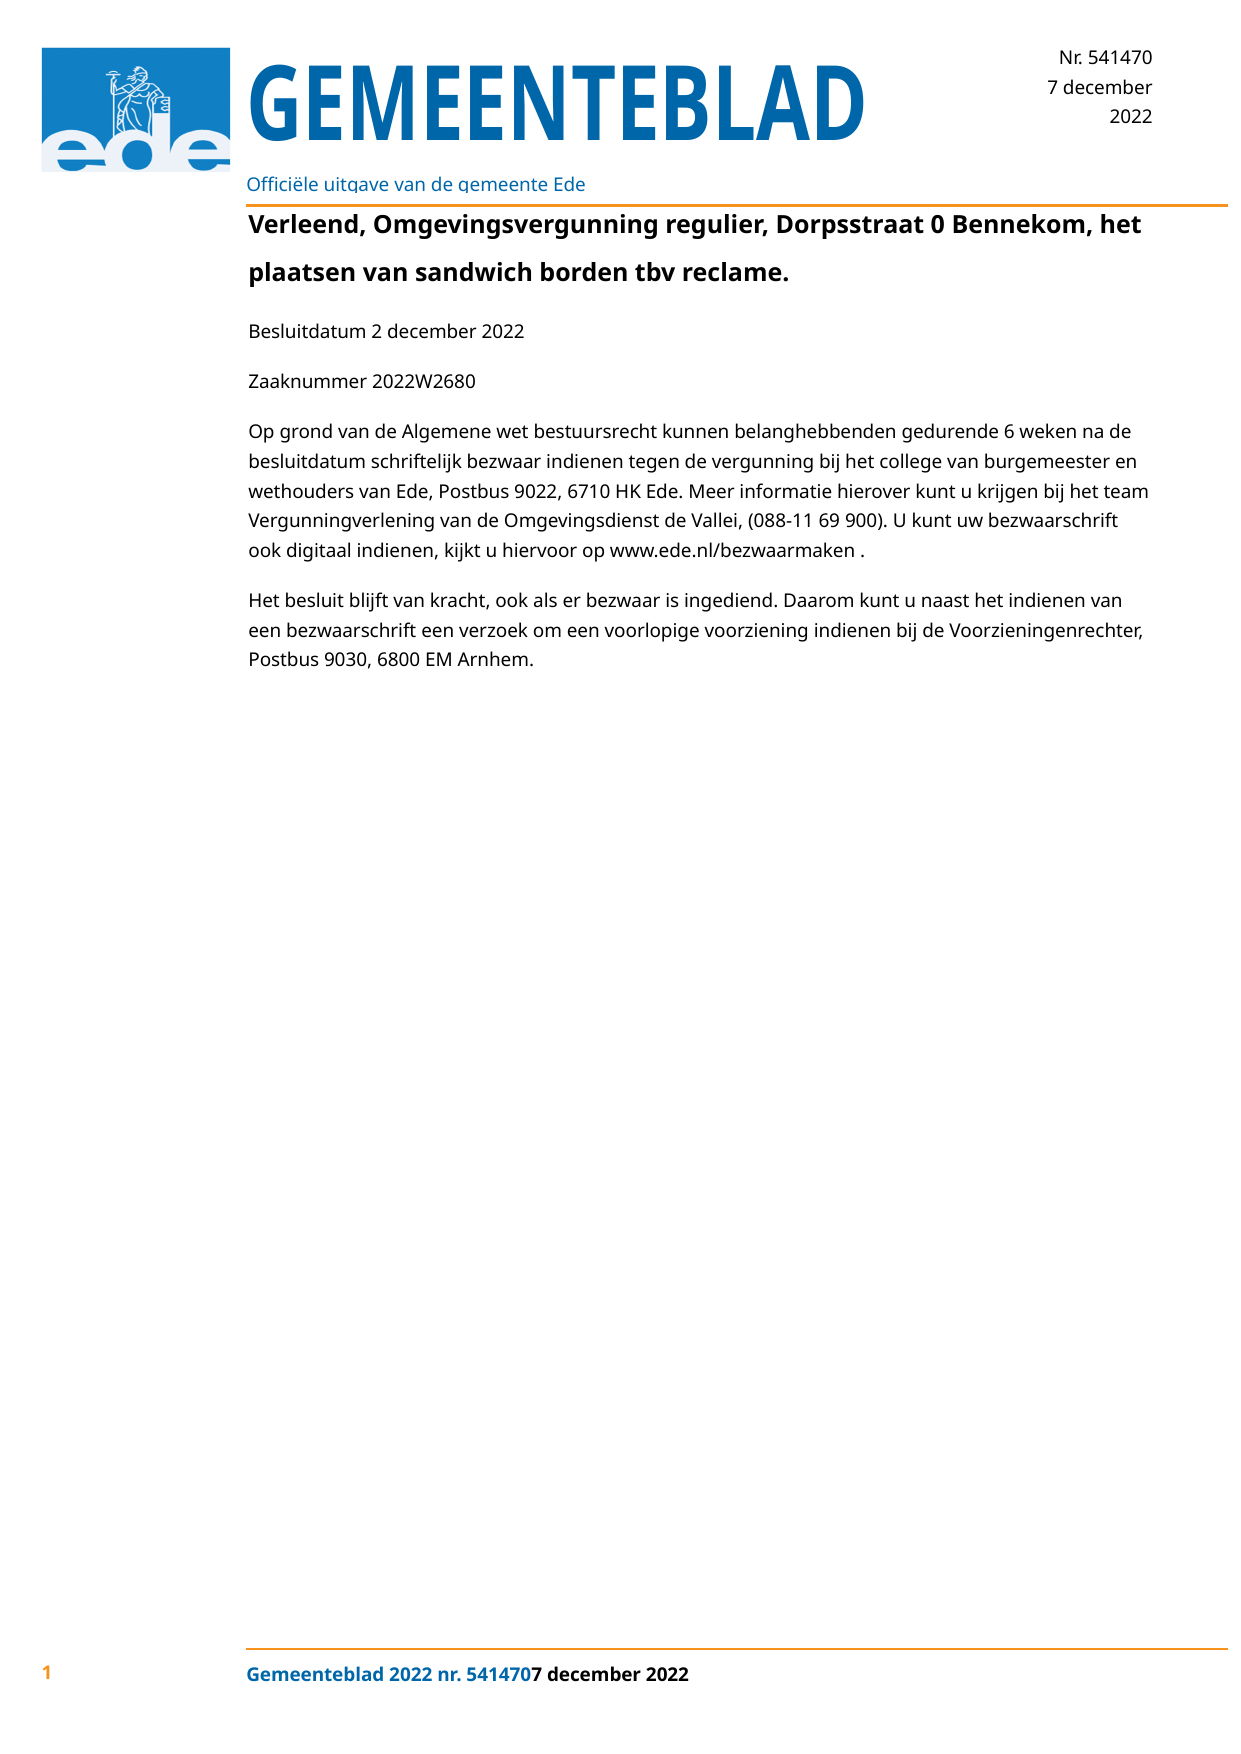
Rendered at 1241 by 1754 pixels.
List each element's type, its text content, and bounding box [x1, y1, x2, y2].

text Verleend, Omgevingsvergunning regulier, Dorpsstraat 0 Bennekom, het plaatsen van sandwich borden tbv reclame. [248, 207, 1152, 288]
text Het besluit blijft van kracht, ook als er bezwaar is ingediend. Daarom kunt u naast het indienen van een bezwaarschrift een verzoek om een voorlopige voorziening indienen bij de Voorzieningenrechter, Postbus 9030, 6800 EM Arnhem. [248, 587, 1152, 672]
picture [41, 47, 231, 172]
text Besluitdatum 2 december 2022 [248, 318, 1152, 344]
text Zaaknummer 2022W2680 [248, 368, 1152, 394]
text Op grond van de Algemene wet bestuursrecht kunnen belanghebbenden gedurende 6 weken na de besluitdatum schriftelijk bezwaar indienen tegen de vergunning bij het college van burgemeester en wethouders van Ede, Postbus 9022, 6710 HK Ede. Meer informatie hierover kunt u krijgen bij het team Vergunningverlening van de Omgevingsdienst de Vallei, (088-11 69 900). U kunt uw bezwaarschrift ook digitaal indienen, kijkt u hiervoor op www.ede.nl/bezwaarmaken . [248, 419, 1152, 563]
